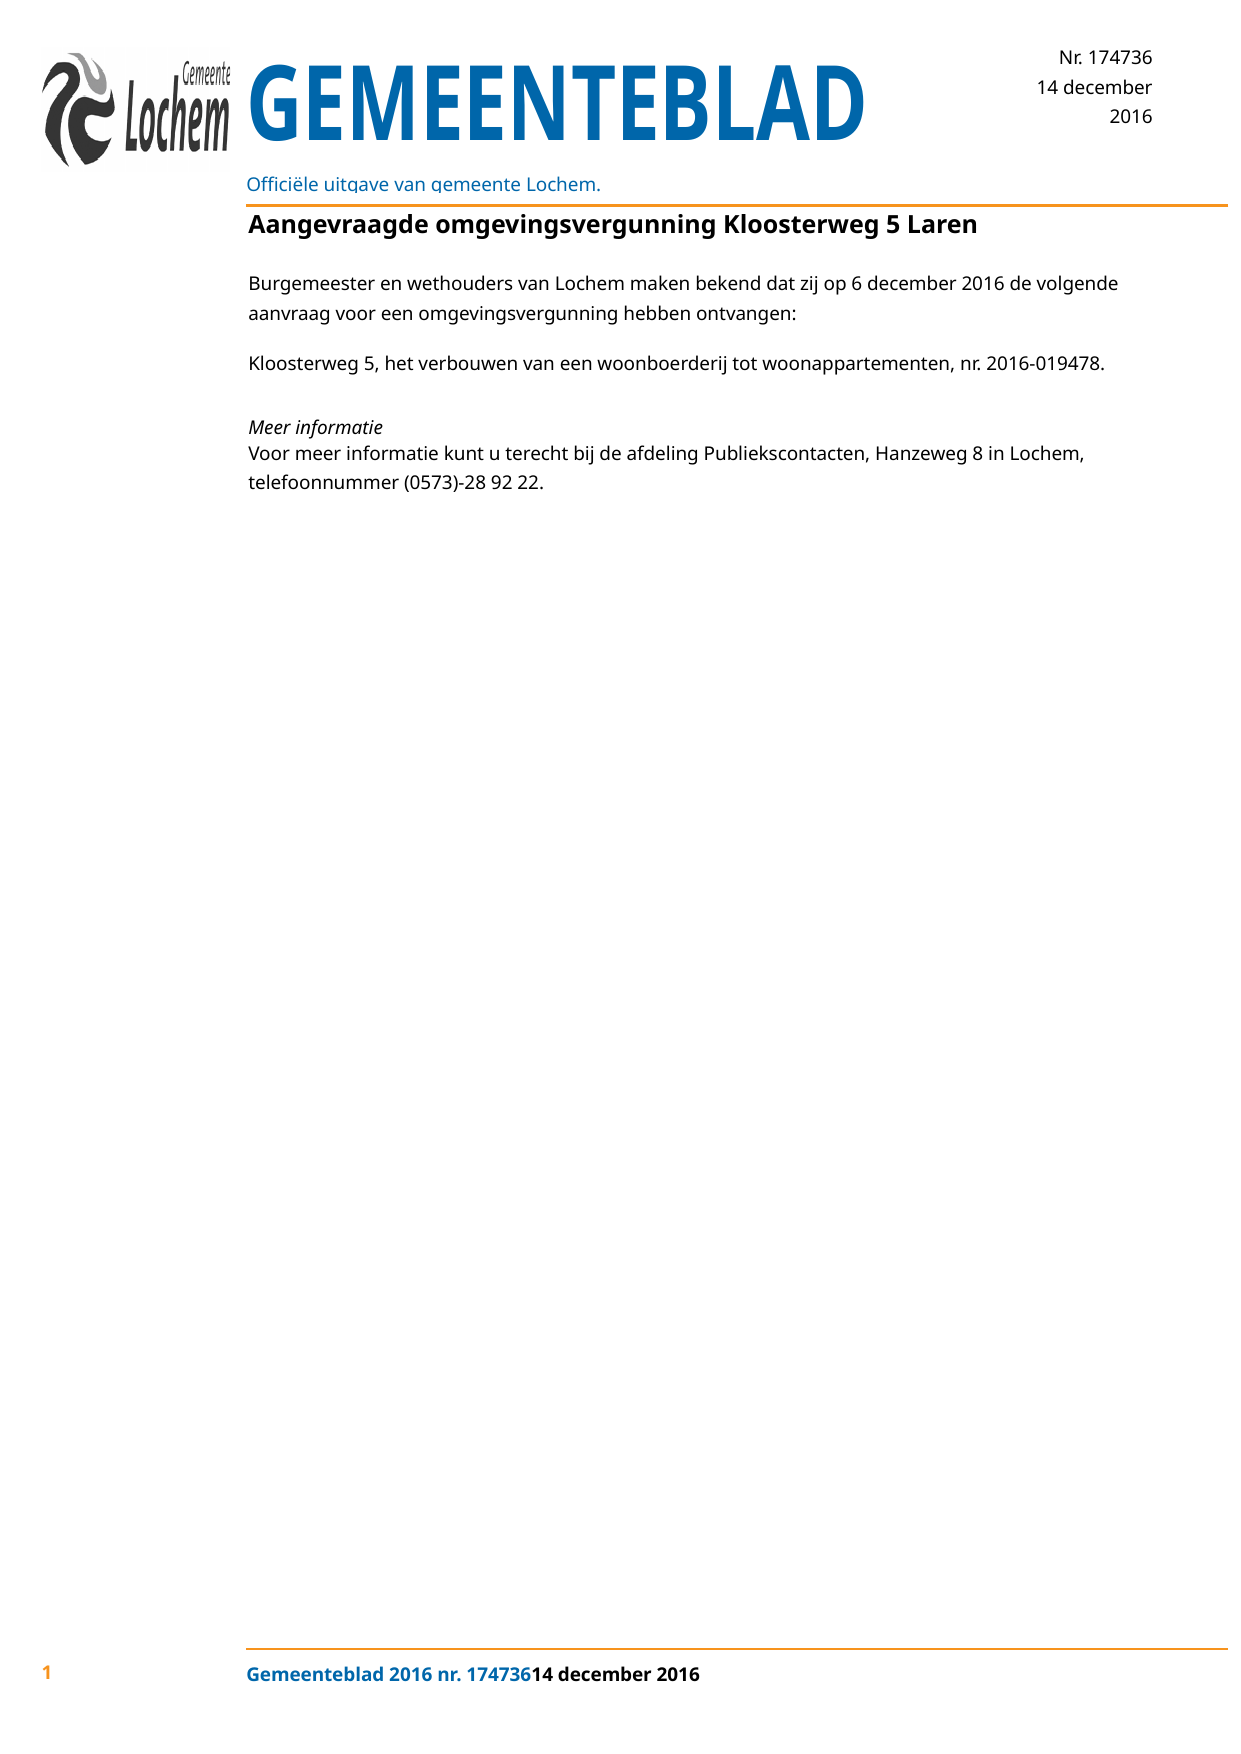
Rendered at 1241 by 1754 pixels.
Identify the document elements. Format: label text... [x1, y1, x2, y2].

text Burgemeester en wethouders van Lochem maken bekend dat zij op 6 december 2016 de volgende aanvraag voor een omgevingsvergunning hebben ontvangen: [248, 270, 1152, 326]
text Kloosterweg 5, het verbouwen van een woonboerderij tot woonappartementen, nr. 2016-019478. [248, 350, 1152, 376]
text Meer informatie [248, 414, 1152, 440]
text Aangevraagde omgevingsvergunning Kloosterweg 5 Laren [248, 207, 1152, 241]
picture [41, 47, 231, 172]
text Voor meer informatie kunt u terecht bij de afdeling Publiekscontacten, Hanzeweg 8 in Lochem, telefoonnummer (0573)-28 92 22. [248, 440, 1152, 495]
